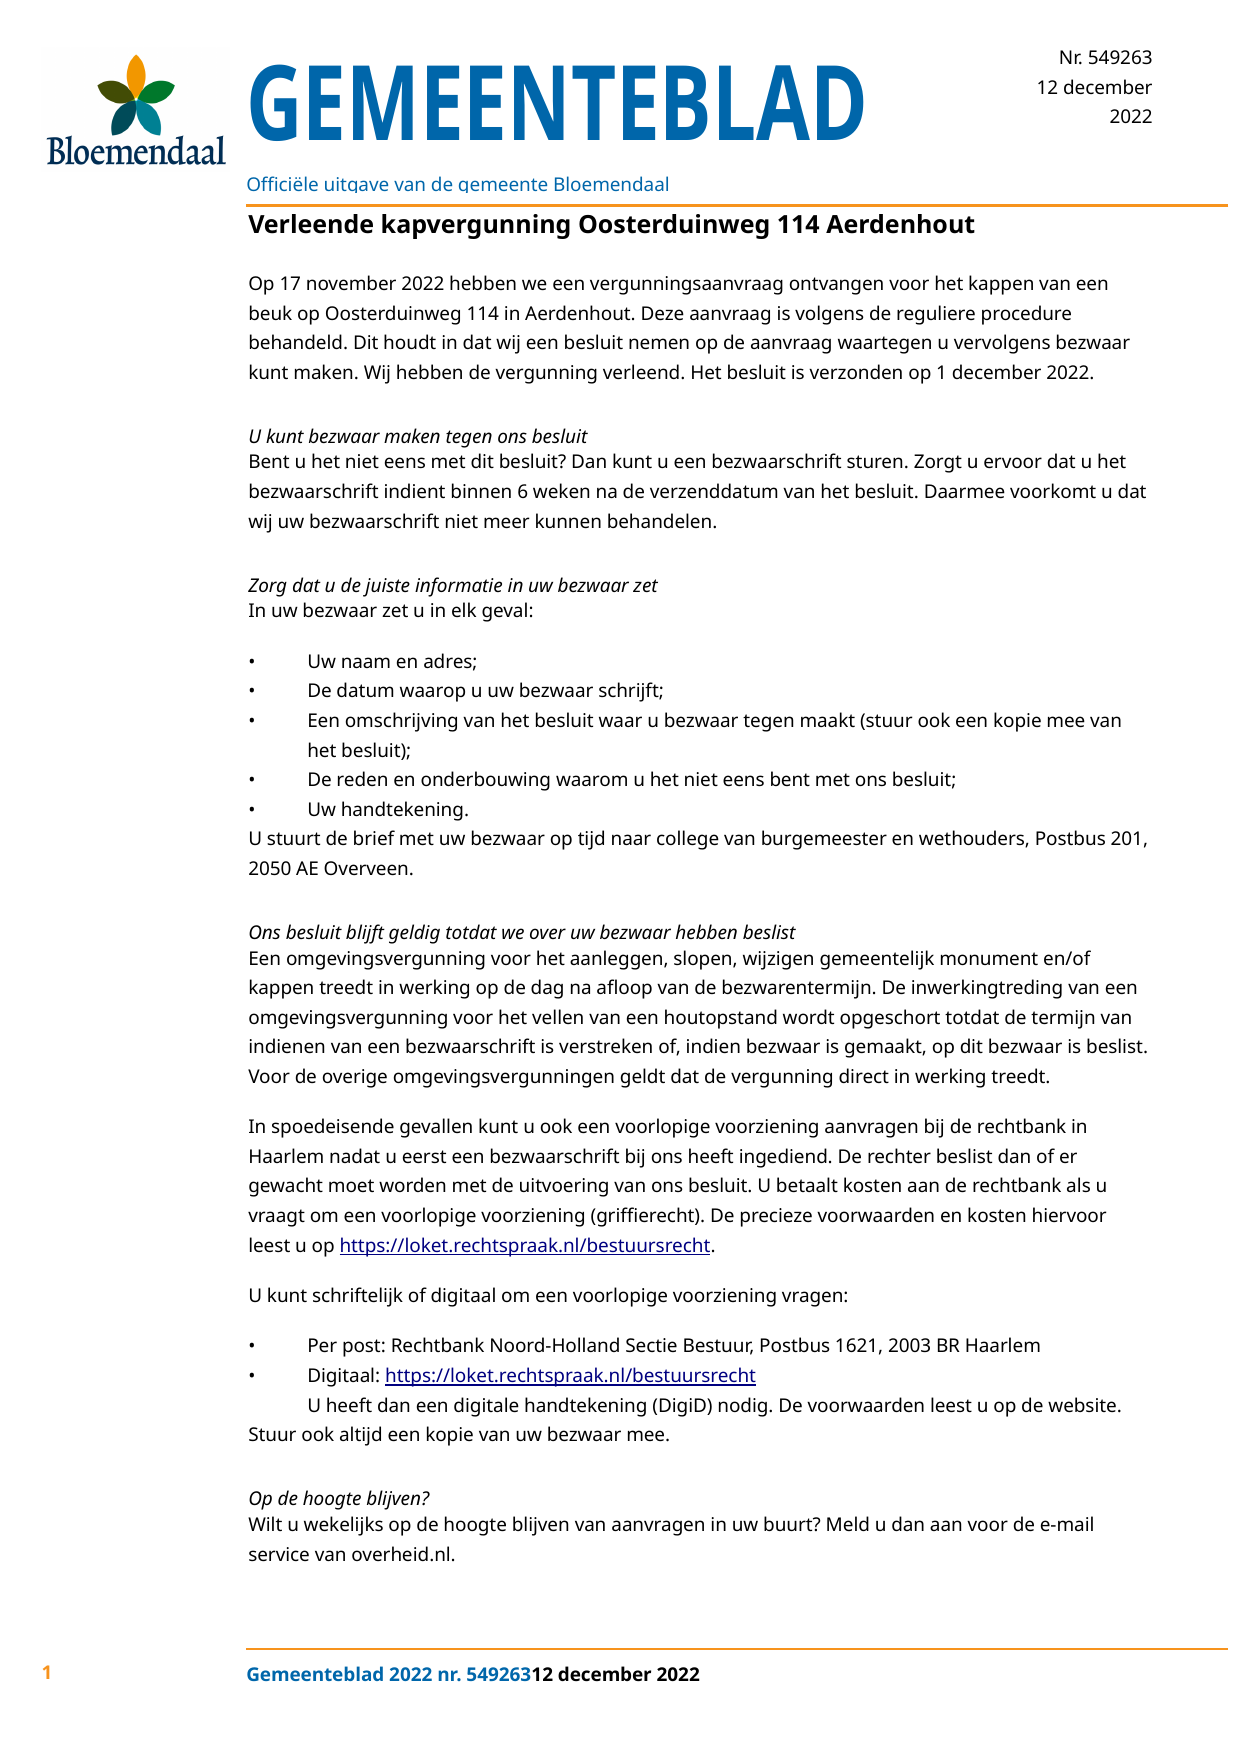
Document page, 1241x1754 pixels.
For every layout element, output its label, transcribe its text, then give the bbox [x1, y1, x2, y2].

list Uw handtekening. [248, 796, 1152, 822]
list Een omschrijving van het besluit waar u bezwaar tegen maakt (stuur ook een kopie mee van het besluit); [248, 707, 1152, 762]
text Een omgevingsvergunning voor het aanleggen, slopen, wijzigen gemeentelijk monument en/of kappen treedt in werking op de dag na afloop van de bezwarentermijn. De inwerkingtreding van een omgevingsvergunning voor het vellen van een houtopstand wordt opgeschort totdat de termijn van indienen van een bezwaarschrift is verstreken of, indien bezwaar is gemaakt, op dit bezwaar is beslist. Voor de overige omgevingsvergunningen geldt dat de vergunning direct in werking treedt. [248, 945, 1152, 1089]
text U stuurt de brief met uw bezwaar op tijd naar college van burgemeester en wethouders, Postbus 201, 2050 AE Overveen. [248, 826, 1152, 881]
list U heeft dan een digitale handtekening (DigiD) nodig. De voorwaarden leest u op de website. [248, 1392, 1152, 1418]
list De datum waarop u uw bezwaar schrijft; [248, 678, 1152, 703]
text U kunt bezwaar maken tegen ons besluit [248, 423, 1152, 449]
text Zorg dat u de juiste informatie in uw bezwaar zet [248, 572, 1152, 598]
list Per post: Rechtbank Noord-Holland Sectie Bestuur, Postbus 1621, 2003 BR Haarlem [248, 1333, 1152, 1358]
text Wilt u wekelijks op de hoogte blijven van aanvragen in uw buurt? Meld u dan aan voor de e-mail service van overheid.nl. [248, 1511, 1152, 1566]
list Digitaal: https://loket.rechtspraak.nl/bestuursrecht [248, 1362, 1152, 1388]
text Op de hoogte blijven? [248, 1485, 1152, 1511]
text Bent u het niet eens met dit besluit? Dan kunt u een bezwaarschrift sturen. Zorgt u ervoor dat u het bezwaarschrift indient binnen 6 weken na de verzenddatum van het besluit. Daarmee voorkomt u dat wij uw bezwaarschrift niet meer kunnen behandelen. [248, 449, 1152, 534]
text In uw bezwaar zet u in elk geval: [248, 598, 1152, 623]
text Stuur ook altijd een kopie van uw bezwaar mee. [248, 1421, 1152, 1447]
text U kunt schriftelijk of digitaal om een voorlopige voorziening vragen: [248, 1282, 1152, 1308]
text Verleende kapvergunning Oosterduinweg 114 Aerdenhout [248, 207, 1152, 241]
picture [41, 47, 231, 172]
text Ons besluit blijft geldig totdat we over uw bezwaar hebben beslist [248, 919, 1152, 945]
text In spoedeisende gevallen kunt u ook een voorlopige voorziening aanvragen bij de rechtbank in Haarlem nadat u eerst een bezwaarschrift bij ons heeft ingediend. De rechter beslist dan of er gewacht moet worden met de uitvoering van ons besluit. U betaalt kosten aan de rechtbank als u vraagt om een voorlopige voorziening (griffierecht). De precieze voorwaarden en kosten hiervoor leest u op https://loket.rechtspraak.nl/bestuursrecht. [248, 1113, 1152, 1258]
text Op 17 november 2022 hebben we een vergunningsaanvraag ontvangen voor het kappen van een beuk op Oosterduinweg 114 in Aerdenhout. Deze aanvraag is volgens de reguliere procedure behandeld. Dit houdt in dat wij een besluit nemen op de aanvraag waartegen u vervolgens bezwaar kunt maken. Wij hebben de vergunning verleend. Het besluit is verzonden op 1 december 2022. [248, 270, 1152, 385]
list De reden en onderbouwing waarom u het niet eens bent met ons besluit; [248, 766, 1152, 792]
list Uw naam en adres; [248, 648, 1152, 674]
